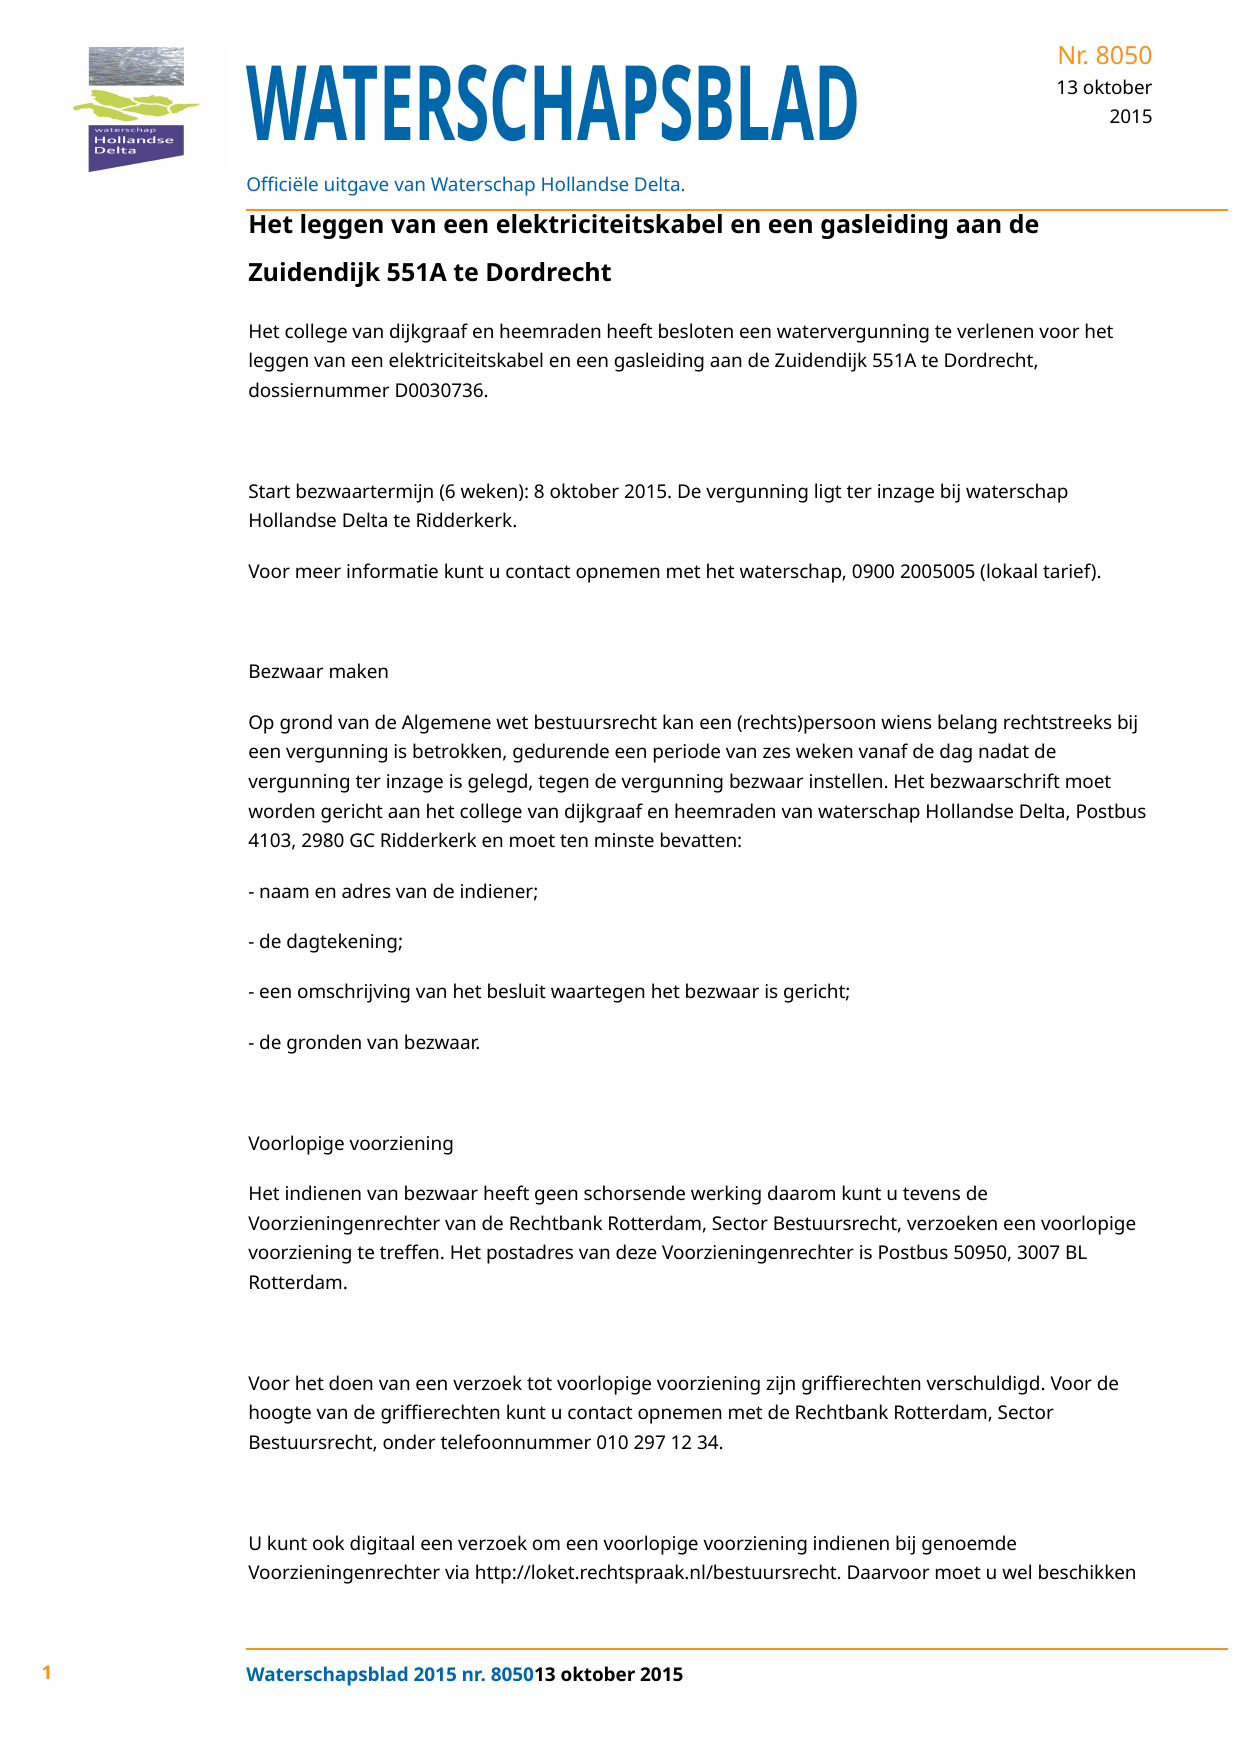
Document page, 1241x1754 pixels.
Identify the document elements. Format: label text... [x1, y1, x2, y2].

text - de dagtekening; [248, 928, 1152, 954]
text Bezwaar maken [248, 659, 1152, 684]
text Voorlopige voorziening [248, 1130, 1152, 1156]
text Het indienen van bezwaar heeft geen schorsende werking daarom kunt u tevens de Voorzieningenrechter van de Rechtbank Rotterdam, Sector Bestuursrecht, verzoeken een voorlopige voorziening te treffen. Het postadres van deze Voorzieningenrechter is Postbus 50950, 3007 BL Rotterdam. [248, 1180, 1152, 1295]
text - een omschrijving van het besluit waartegen het bezwaar is gericht; [248, 979, 1152, 1004]
text - de gronden van bezwaar. [248, 1029, 1152, 1055]
text U kunt ook digitaal een verzoek om een voorlopige voorziening indienen bij genoemde Voorzieningenrechter via http://loket.rechtspraak.nl/bestuursrecht. Daarvoor moet u wel beschikken [248, 1530, 1152, 1585]
text Het leggen van een elektriciteitskabel en een gasleiding aan de Zuidendijk 551A te Dordrecht [248, 211, 1152, 288]
text Op grond van de Algemene wet bestuursrecht kan een (rechts)persoon wiens belang rechtstreeks bij een vergunning is betrokken, gedurende een periode van zes weken vanaf de dag nadat de vergunning ter inzage is gelegd, tegen de vergunning bezwaar instellen. Het bezwaarschrift moet worden gericht aan het college van dijkgraaf en heemraden van waterschap Hollandse Delta, Postbus 4103, 2980 GC Ridderkerk en moet ten minste bevatten: [248, 709, 1152, 853]
text - naam en adres van de indiener; [248, 878, 1152, 904]
text Start bezwaartermijn (6 weken): 8 oktober 2015. De vergunning ligt ter inzage bij waterschap Hollandse Delta te Ridderkerk. [248, 478, 1152, 533]
picture [41, 47, 231, 172]
text Voor meer informatie kunt u contact opnemen met het waterschap, 0900 2005005 (lokaal tarief). [248, 558, 1152, 584]
text Voor het doen van een verzoek tot voorlopige voorziening zijn griffierechten verschuldigd. Voor de hoogte van de griffierechten kunt u contact opnemen met de Rechtbank Rotterdam, Sector Bestuursrecht, onder telefoonnummer 010 297 12 34. [248, 1370, 1152, 1455]
text Het college van dijkgraaf en heemraden heeft besloten een watervergunning te verlenen voor het leggen van een elektriciteitskabel en een gasleiding aan de Zuidendijk 551A te Dordrecht, dossiernummer D0030736. [248, 318, 1152, 403]
